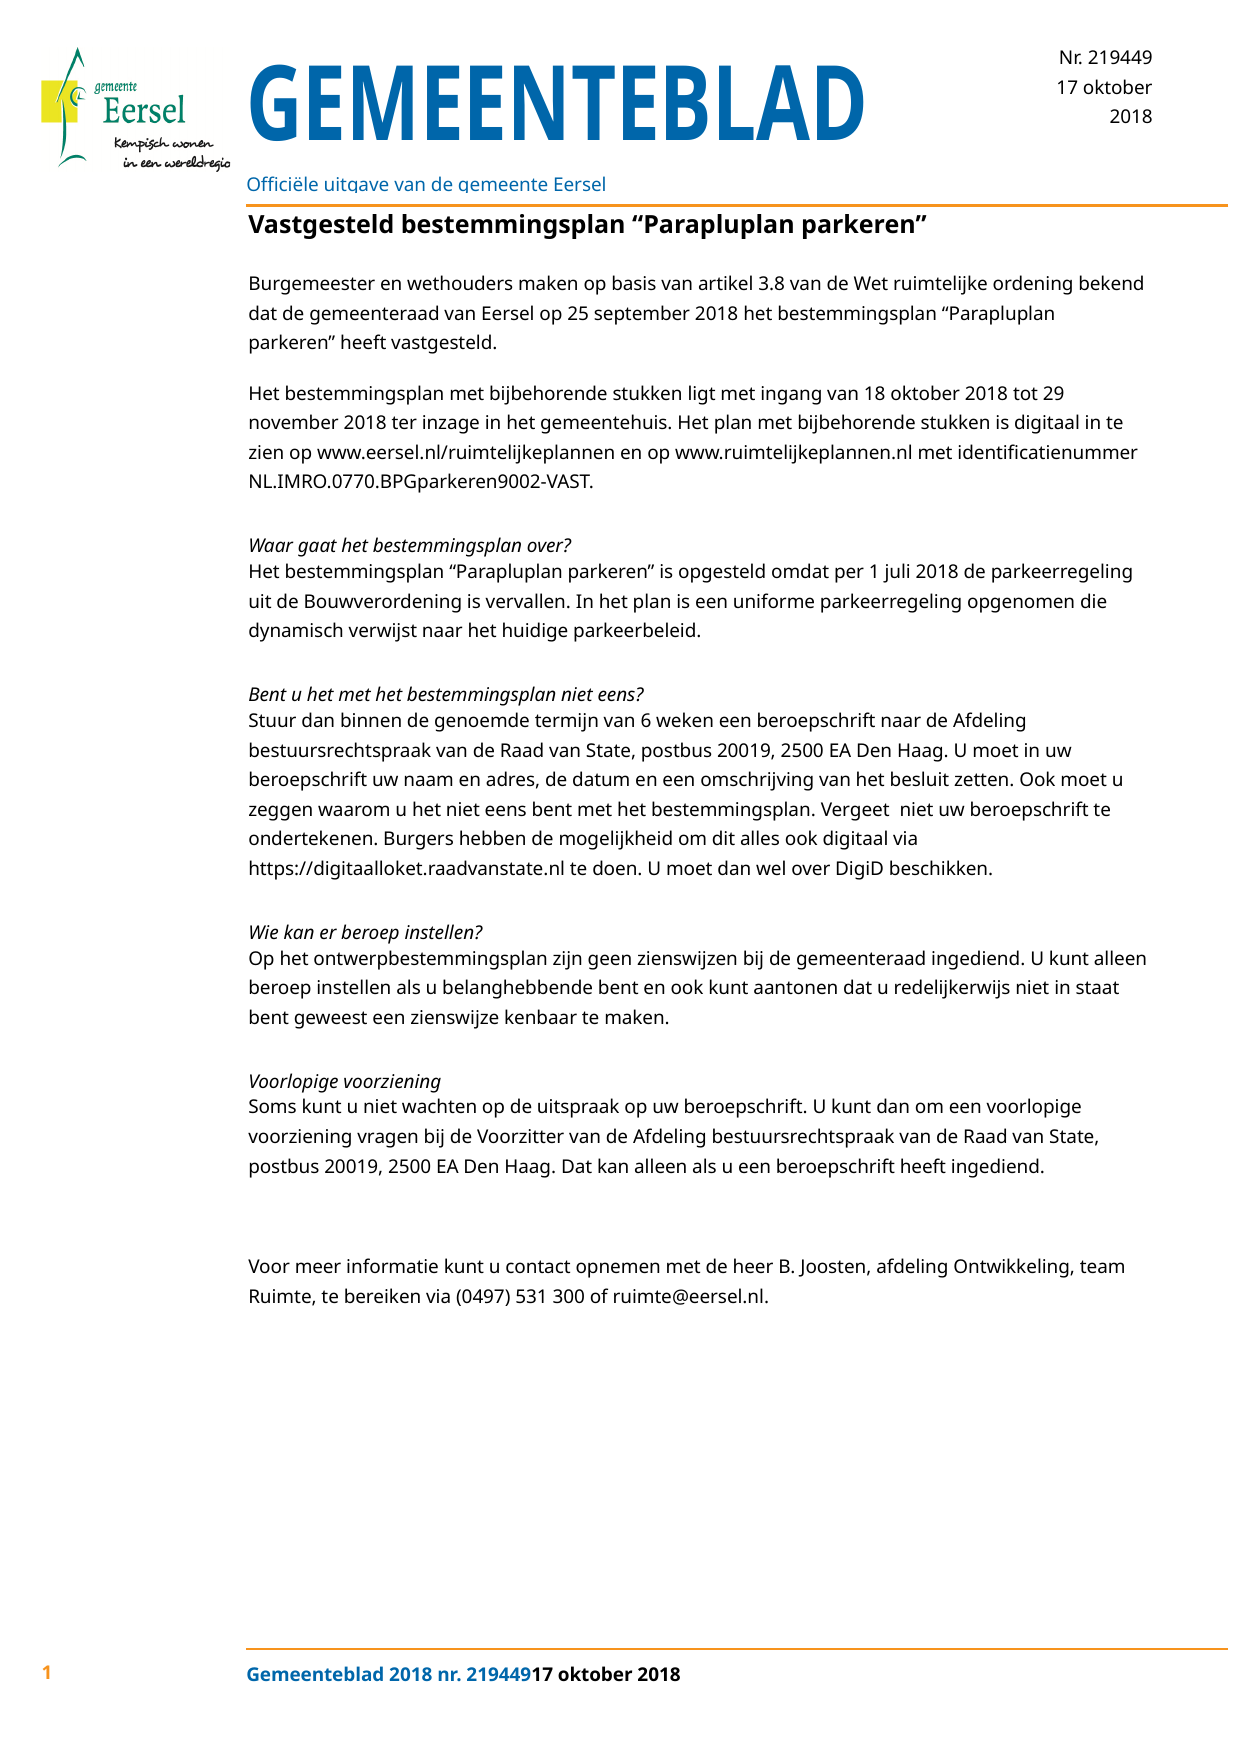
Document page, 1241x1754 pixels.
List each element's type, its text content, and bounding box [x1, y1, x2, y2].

text Vastgesteld bestemmingsplan “Parapluplan parkeren” [248, 207, 1152, 241]
text Voor meer informatie kunt u contact opnemen met de heer B. Joosten, afdeling Ontwikkeling, team Ruimte, te bereiken via (0497) 531 300 of ruimte@eersel.nl. [248, 1254, 1152, 1309]
picture [41, 47, 231, 172]
text Stuur dan binnen de genoemde termijn van 6 weken een beroepschrift naar de Afdeling bestuursrechtspraak van de Raad van State, postbus 20019, 2500 EA Den Haag. U moet in uw beroepschrift uw naam en adres, de datum en een omschrijving van het besluit zetten. Ook moet u zeggen waarom u het niet eens bent met het bestemmingsplan. Vergeet niet uw beroepschrift te ondertekenen. Burgers hebben de mogelijkheid om dit alles ook digitaal via https://digitaalloket.raadvanstate.nl te doen. U moet dan wel over DigiD beschikken. [248, 707, 1152, 881]
text Burgemeester en wethouders maken op basis van artikel 3.8 van de Wet ruimtelijke ordening bekend dat de gemeenteraad van Eersel op 25 september 2018 het bestemmingsplan “Parapluplan parkeren” heeft vastgesteld. [248, 270, 1152, 355]
text Het bestemmingsplan “Parapluplan parkeren” is opgesteld omdat per 1 juli 2018 de parkeerregeling uit de Bouwverordening is vervallen. In het plan is een uniforme parkeerregeling opgenomen die dynamisch verwijst naar het huidige parkeerbeleid. [248, 558, 1152, 643]
text Soms kunt u niet wachten op de uitspraak op uw beroepschrift. U kunt dan om een voorlopige voorziening vragen bij de Voorzitter van de Afdeling bestuursrechtspraak van de Raad van State, postbus 20019, 2500 EA Den Haag. Dat kan alleen als u een beroepschrift heeft ingediend. [248, 1094, 1152, 1178]
text Wie kan er beroep instellen? [248, 919, 1152, 945]
text Waar gaat het bestemmingsplan over? [248, 533, 1152, 558]
text Op het ontwerpbestemmingsplan zijn geen zienswijzen bij de gemeenteraad ingediend. U kunt alleen beroep instellen als u belanghebbende bent en ook kunt aantonen dat u redelijkerwijs niet in staat bent geweest een zienswijze kenbaar te maken. [248, 945, 1152, 1030]
text Bent u het met het bestemmingsplan niet eens? [248, 681, 1152, 707]
text Het bestemmingsplan met bijbehorende stukken ligt met ingang van 18 oktober 2018 tot 29 november 2018 ter inzage in het gemeentehuis. Het plan met bijbehorende stukken is digitaal in te zien op www.eersel.nl/ruimtelijkeplannen en op www.ruimtelijkeplannen.nl met identificatienummer NL.IMRO.0770.BPGparkeren9002-VAST. [248, 380, 1152, 494]
text Voorlopige voorziening [248, 1068, 1152, 1094]
